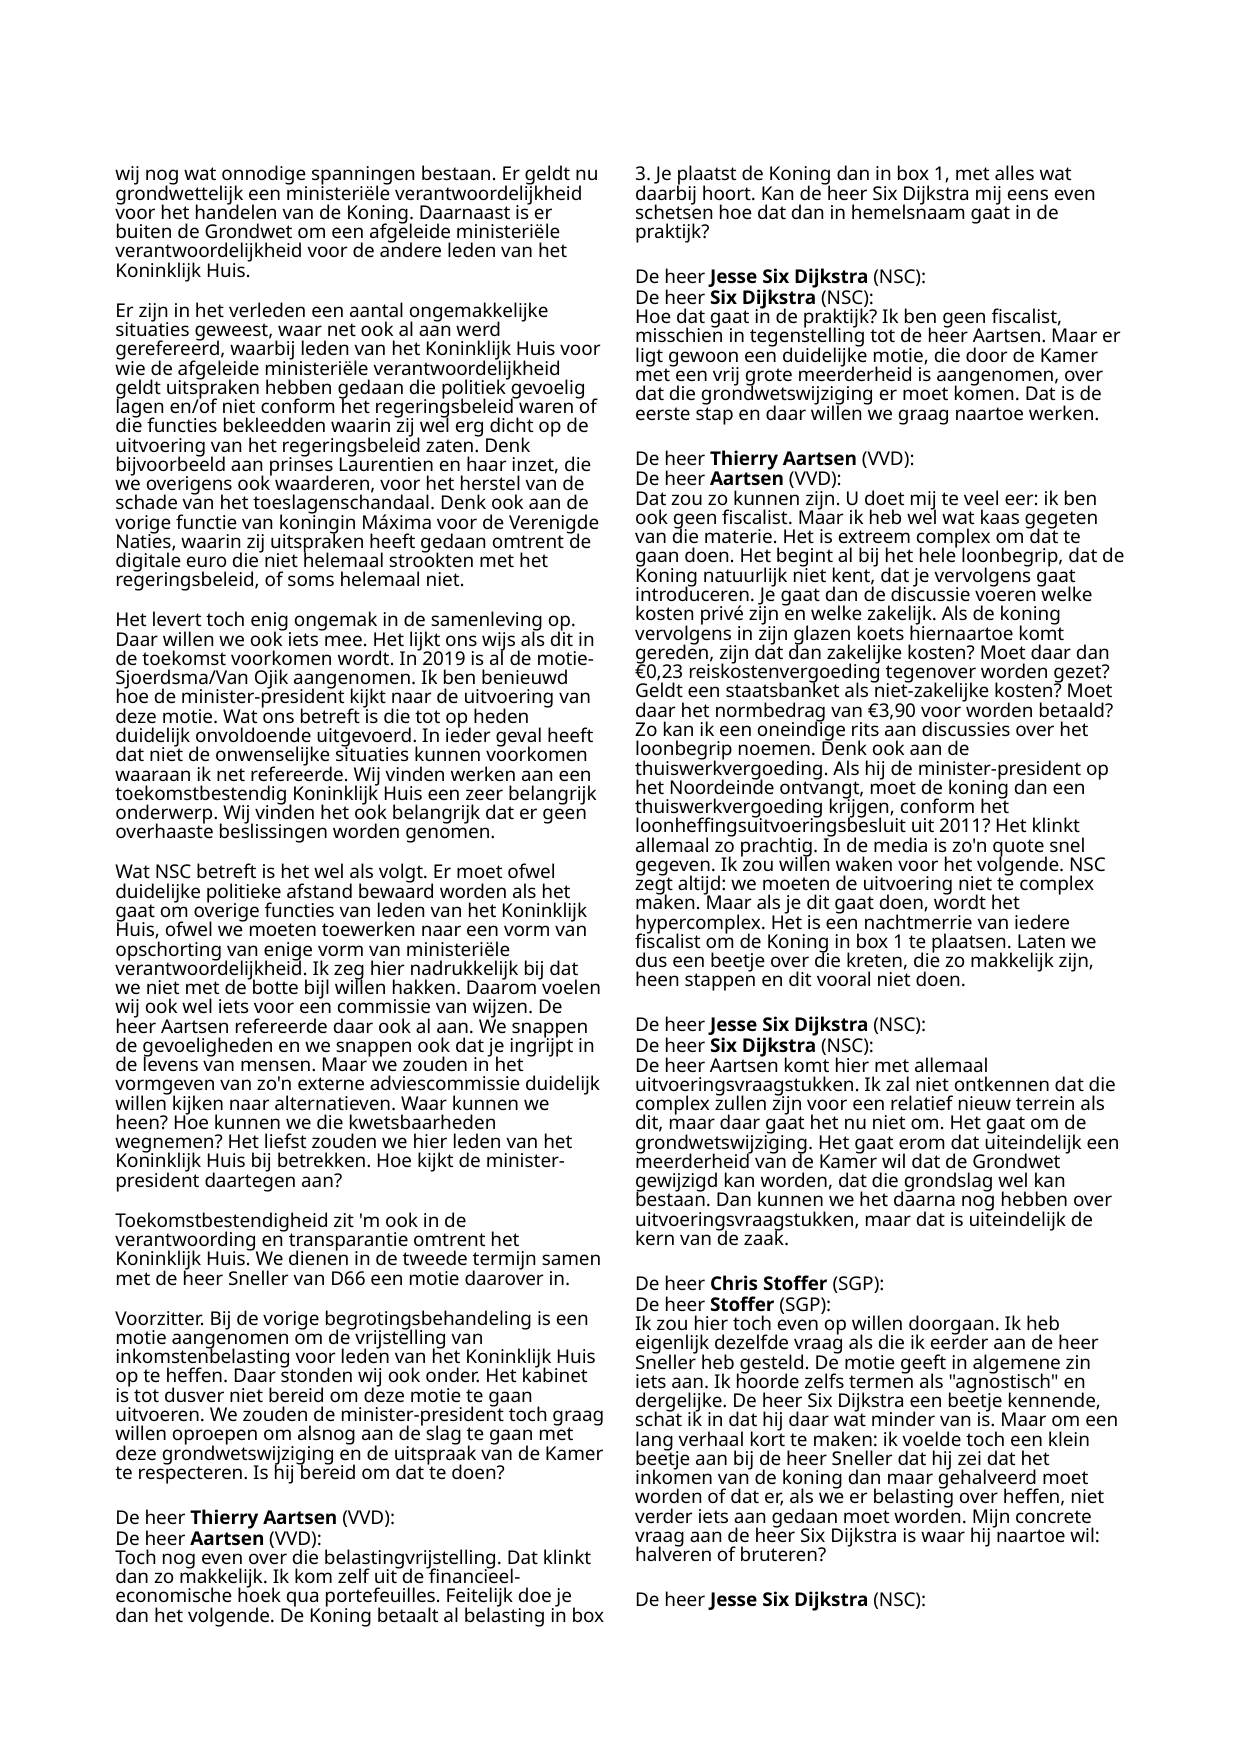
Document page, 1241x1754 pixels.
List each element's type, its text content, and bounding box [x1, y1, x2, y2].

text De heer Six Dijkstra (NSC): [635, 289, 1125, 308]
text De heer Aartsen komt hier met allemaal uitvoeringsvraagstukken. Ik zal niet ontkennen dat die complex zullen zijn voor een relatief nieuw terrein als dit, maar daar gaat het nu niet om. Het gaat om de grondwetswijziging. Het gaat erom dat uiteindelijk een meerderheid van de Kamer wil dat de Grondwet gewijzigd kan worden, dat die grondslag wel kan bestaan. Dan kunnen we het daarna nog hebben over uitvoeringsvraagstukken, maar dat is uiteindelijk de kern van de zaak. [635, 1057, 1125, 1249]
text De heer Jesse Six Dijkstra (NSC): [635, 1012, 1125, 1037]
text Toekomstbestendigheid zit 'm ook in de verantwoording en transparantie omtrent het Koninklijk Huis. We dienen in de tweede termijn samen met de heer Sneller van D66 een motie daarover in. [115, 1212, 605, 1289]
text De heer Stoffer (SGP): [635, 1296, 1125, 1315]
text Hoe dat gaat in de praktijk? Ik ben geen fiscalist, misschien in tegenstelling tot de heer Aartsen. Maar er ligt gewoon een duidelijke motie, die door de Kamer met een vrij grote meerderheid is aangenomen, over dat die grondwetswijziging er moet komen. Dat is de eerste stap en daar willen we graag naartoe werken. [635, 308, 1125, 424]
text Dat zou zo kunnen zijn. U doet mij te veel eer: ik ben ook geen fiscalist. Maar ik heb wel wat kaas gegeten van die materie. Het is extreem complex om dat te gaan doen. Het begint al bij het hele loonbegrip, dat de Koning natuurlijk niet kent, dat je vervolgens gaat introduceren. Je gaat dan de discussie voeren welke kosten privé zijn en welke zakelijk. Als de koning vervolgens in zijn glazen koets hiernaartoe komt gereden, zijn dat dan zakelijke kosten? Moet daar dan €0,23 reiskostenvergoeding tegenover worden gezet? Geldt een staatsbanket als niet-zakelijke kosten? Moet daar het normbedrag van €3,90 voor worden betaald? Zo kan ik een oneindige rits aan discussies over het loonbegrip noemen. Denk ook aan de thuiswerkvergoeding. Als hij de minister-president op het Noordeinde ontvangt, moet de koning dan een thuiswerkvergoeding krijgen, conform het loonheffingsuitvoeringsbesluit uit 2011? Het klinkt allemaal zo prachtig. In de media is zo'n quote snel gegeven. Ik zou willen waken voor het volgende. NSC zegt altijd: we moeten de uitvoering niet te complex maken. Maar als je dit gaat doen, wordt het hypercomplex. Het is een nachtmerrie van iedere fiscalist om de Koning in box 1 te plaatsen. Laten we dus een beetje over die kreten, die zo makkelijk zijn, heen stappen en dit vooral niet doen. [635, 490, 1125, 991]
text De heer Six Dijkstra (NSC): [635, 1037, 1125, 1057]
text De heer Jesse Six Dijkstra (NSC): [635, 1586, 1125, 1612]
text De heer Thierry Aartsen (VVD): [115, 1504, 605, 1529]
text De heer Chris Stoffer (SGP): [635, 1270, 1125, 1296]
text De heer Jesse Six Dijkstra (NSC): [635, 263, 1125, 289]
text De heer Thierry Aartsen (VVD): [635, 445, 1125, 470]
text Wat NSC betreft is het wel als volgt. Er moet ofwel duidelijke politieke afstand bewaard worden als het gaat om overige functies van leden van het Koninklijk Huis, ofwel we moeten toewerken naar een vorm van opschorting van enige vorm van ministeriële verantwoordelijkheid. Ik zeg hier nadrukkelijk bij dat we niet met de botte bijl willen hakken. Daarom voelen wij ook wel iets voor een commissie van wijzen. De heer Aartsen refereerde daar ook al aan. We snappen de gevoeligheden en we snappen ook dat je ingrijpt in de levens van mensen. Maar we zouden in het vormgeven van zo'n externe adviescommissie duidelijk willen kijken naar alternatieven. Waar kunnen we heen? Hoe kunnen we die kwetsbaarheden wegnemen? Het liefst zouden we hier leden van het Koninklijk Huis bij betrekken. Hoe kijkt de minister-president daartegen aan? [115, 863, 605, 1191]
text Het levert toch enig ongemak in de samenleving op. Daar willen we ook iets mee. Het lijkt ons wijs als dit in de toekomst voorkomen wordt. In 2019 is al de motie-Sjoerdsma/Van Ojik aangenomen. Ik ben benieuwd hoe de minister-president kijkt naar de uitvoering van deze motie. Wat ons betreft is die tot op heden duidelijk onvoldoende uitgevoerd. In ieder geval heeft dat niet de onwenselijke situaties kunnen voorkomen waaraan ik net refereerde. Wij vinden werken aan een toekomstbestendig Koninklijk Huis een zeer belangrijk onderwerp. Wij vinden het ook belangrijk dat er geen overhaaste beslissingen worden genomen. [115, 611, 605, 843]
text De heer Aartsen (VVD): [635, 470, 1125, 490]
text Voorzitter. Bij de vorige begrotingsbehandeling is een motie aangenomen om de vrijstelling van inkomstenbelasting voor leden van het Koninklijk Huis op te heffen. Daar stonden wij ook onder. Het kabinet is tot dusver niet bereid om deze motie te gaan uitvoeren. We zouden de minister-president toch graag willen oproepen om alsnog aan de slag te gaan met deze grondwetswijziging en de uitspraak van de Kamer te respecteren. Is hij bereid om dat te doen? [115, 1309, 605, 1483]
text Ik zou hier toch even op willen doorgaan. Ik heb eigenlijk dezelfde vraag als die ik eerder aan de heer Sneller heb gesteld. De motie geeft in algemene zin iets aan. Ik hoorde zelfs termen als "agnostisch" en dergelijke. De heer Six Dijkstra een beetje kennende, schat ik in dat hij daar wat minder van is. Maar om een lang verhaal kort te maken: ik voelde toch een klein beetje aan bij de heer Sneller dat hij zei dat het inkomen van de koning dan maar gehalveerd moet worden of dat er, als we er belasting over heffen, niet verder iets aan gedaan moet worden. Mijn concrete vraag aan de heer Six Dijkstra is waar hij naartoe wil: halveren of bruteren? [635, 1315, 1125, 1566]
text De heer Aartsen (VVD): [115, 1529, 605, 1549]
text 3. Je plaatst de Koning dan in box 1, met alles wat daarbij hoort. Kan de heer Six Dijkstra mij eens even schetsen hoe dat dan in hemelsnaam gaat in de praktijk? [635, 165, 1125, 242]
text Toch nog even over die belastingvrijstelling. Dat klinkt dan zo makkelijk. Ik kom zelf uit de financieel-economische hoek qua portefeuilles. Feitelijk doe je dan het volgende. De Koning betaalt al belasting in box [115, 1549, 605, 1626]
text Er zijn in het verleden een aantal ongemakkelijke situaties geweest, waar net ook al aan werd gerefereerd, waarbij leden van het Koninklijk Huis voor wie de afgeleide ministeriële verantwoordelijkheid geldt uitspraken hebben gedaan die politiek gevoelig lagen en/of niet conform het regeringsbeleid waren of die functies bekleedden waarin zij wel erg dicht op de uitvoering van het regeringsbeleid zaten. Denk bijvoorbeeld aan prinses Laurentien en haar inzet, die we overigens ook waarderen, voor het herstel van de schade van het toeslagenschandaal. Denk ook aan de vorige functie van koningin Máxima voor de Verenigde Naties, waarin zij uitspraken heeft gedaan omtrent de digitale euro die niet helemaal strookten met het regeringsbeleid, of soms helemaal niet. [115, 302, 605, 591]
text wij nog wat onnodige spanningen bestaan. Er geldt nu grondwettelijk een ministeriële verantwoordelijkheid voor het handelen van de Koning. Daarnaast is er buiten de Grondwet om een afgeleide ministeriële verantwoordelijkheid voor de andere leden van het Koninklijk Huis. [115, 165, 605, 281]
